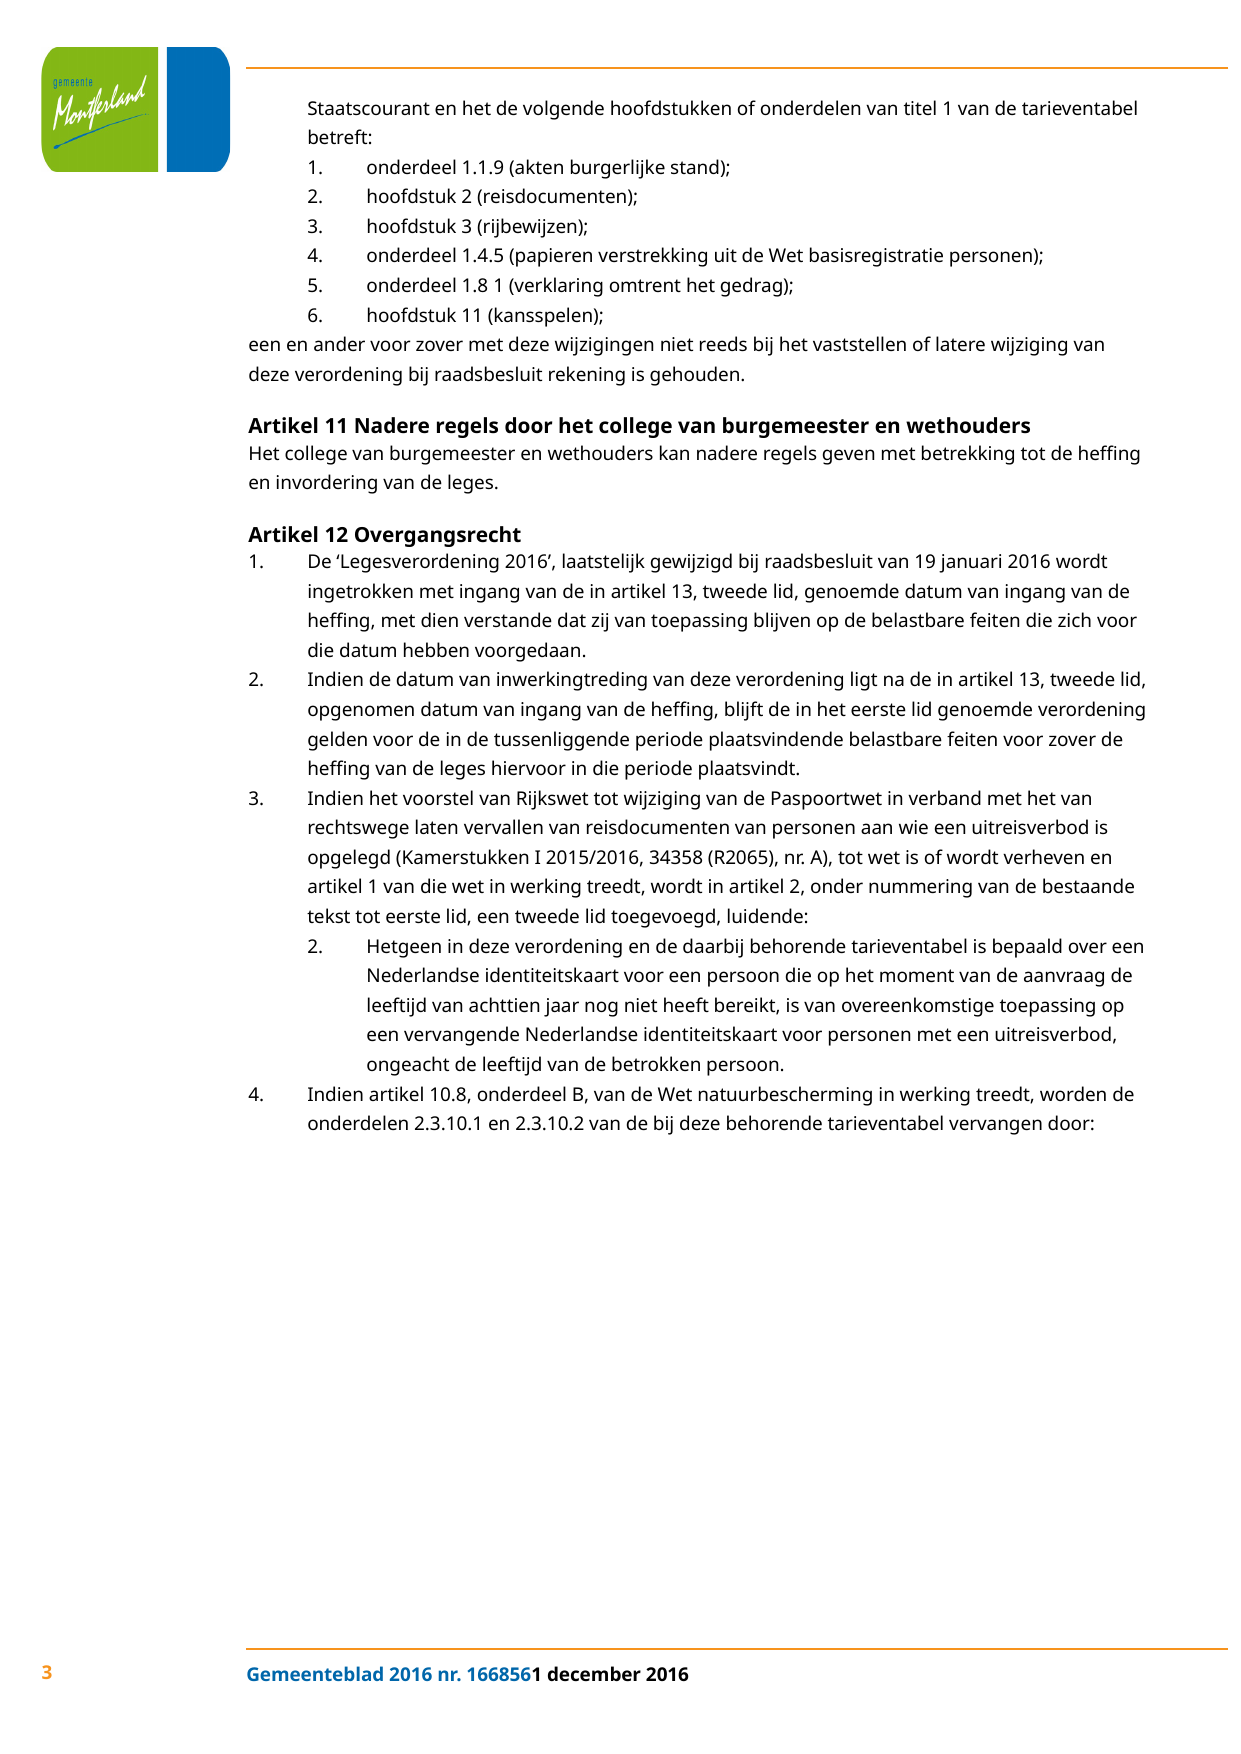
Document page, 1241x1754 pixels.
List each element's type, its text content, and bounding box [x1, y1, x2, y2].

list hoofdstuk 2 (reisdocumenten); [307, 183, 1152, 209]
list Indien het voorstel van Rijkswet tot wijziging van de Paspoortwet in verband met het van rechtswege laten vervallen van reisdocumenten van personen aan wie een uitreisverbod is opgelegd (Kamerstukken I 2015/2016, 34358 (R2065), nr. A), tot wet is of wordt verheven en artikel 1 van die wet in werking treedt, wordt in artikel 2, onder nummering van de bestaande tekst tot eerste lid, een tweede lid toegevoegd, luidende: [248, 785, 1152, 929]
list Staatscourant en het de volgende hoofdstukken of onderdelen van titel 1 van de tarieventabel betreft: [248, 95, 1152, 150]
list De ‘Legesverordening 2016’, laatstelijk gewijzigd bij raadsbesluit van 19 januari 2016 wordt ingetrokken met ingang van de in artikel 13, tweede lid, genoemde datum van ingang van de heffing, met dien verstande dat zij van toepassing blijven op de belastbare feiten die zich voor die datum hebben voorgedaan. [248, 548, 1152, 663]
list Hetgeen in deze verordening en de daarbij behorende tarieventabel is bepaald over een Nederlandse identiteitskaart voor een persoon die op het moment van de aanvraag de leeftijd van achttien jaar nog niet heeft bereikt, is van overeenkomstige toepassing op een vervangende Nederlandse identiteitskaart voor personen met een uitreisverbod, ongeacht de leeftijd van de betrokken persoon. [307, 933, 1152, 1077]
text Artikel 12 Overgangsrecht [248, 520, 1152, 548]
picture [41, 47, 231, 172]
list onderdeel 1.8 1 (verklaring omtrent het gedrag); [307, 272, 1152, 298]
text een en ander voor zover met deze wijzigingen niet reeds bij het vaststellen of latere wijziging van deze verordening bij raadsbesluit rekening is gehouden. [248, 331, 1152, 387]
list hoofdstuk 3 (rijbewijzen); [307, 213, 1152, 239]
text Artikel 11 Nadere regels door het college van burgemeester en wethouders [248, 411, 1152, 440]
list onderdeel 1.4.5 (papieren verstrekking uit de Wet basisregistratie personen); [307, 243, 1152, 268]
list hoofdstuk 11 (kansspelen); [307, 302, 1152, 328]
list Indien de datum van inwerkingtreding van deze verordening ligt na de in artikel 13, tweede lid, opgenomen datum van ingang van de heffing, blijft de in het eerste lid genoemde verordening gelden voor de in de tussenliggende periode plaatsvindende belastbare feiten voor zover de heffing van de leges hiervoor in die periode plaatsvindt. [248, 667, 1152, 781]
list onderdeel 1.1.9 (akten burgerlijke stand); [307, 154, 1152, 180]
text Het college van burgemeester en wethouders kan nadere regels geven met betrekking tot de heffing en invordering van de leges. [248, 440, 1152, 495]
list Indien artikel 10.8, onderdeel B, van de Wet natuurbescherming in werking treedt, worden de onderdelen 2.3.10.1 en 2.3.10.2 van de bij deze behorende tarieventabel vervangen door: [248, 1081, 1152, 1136]
